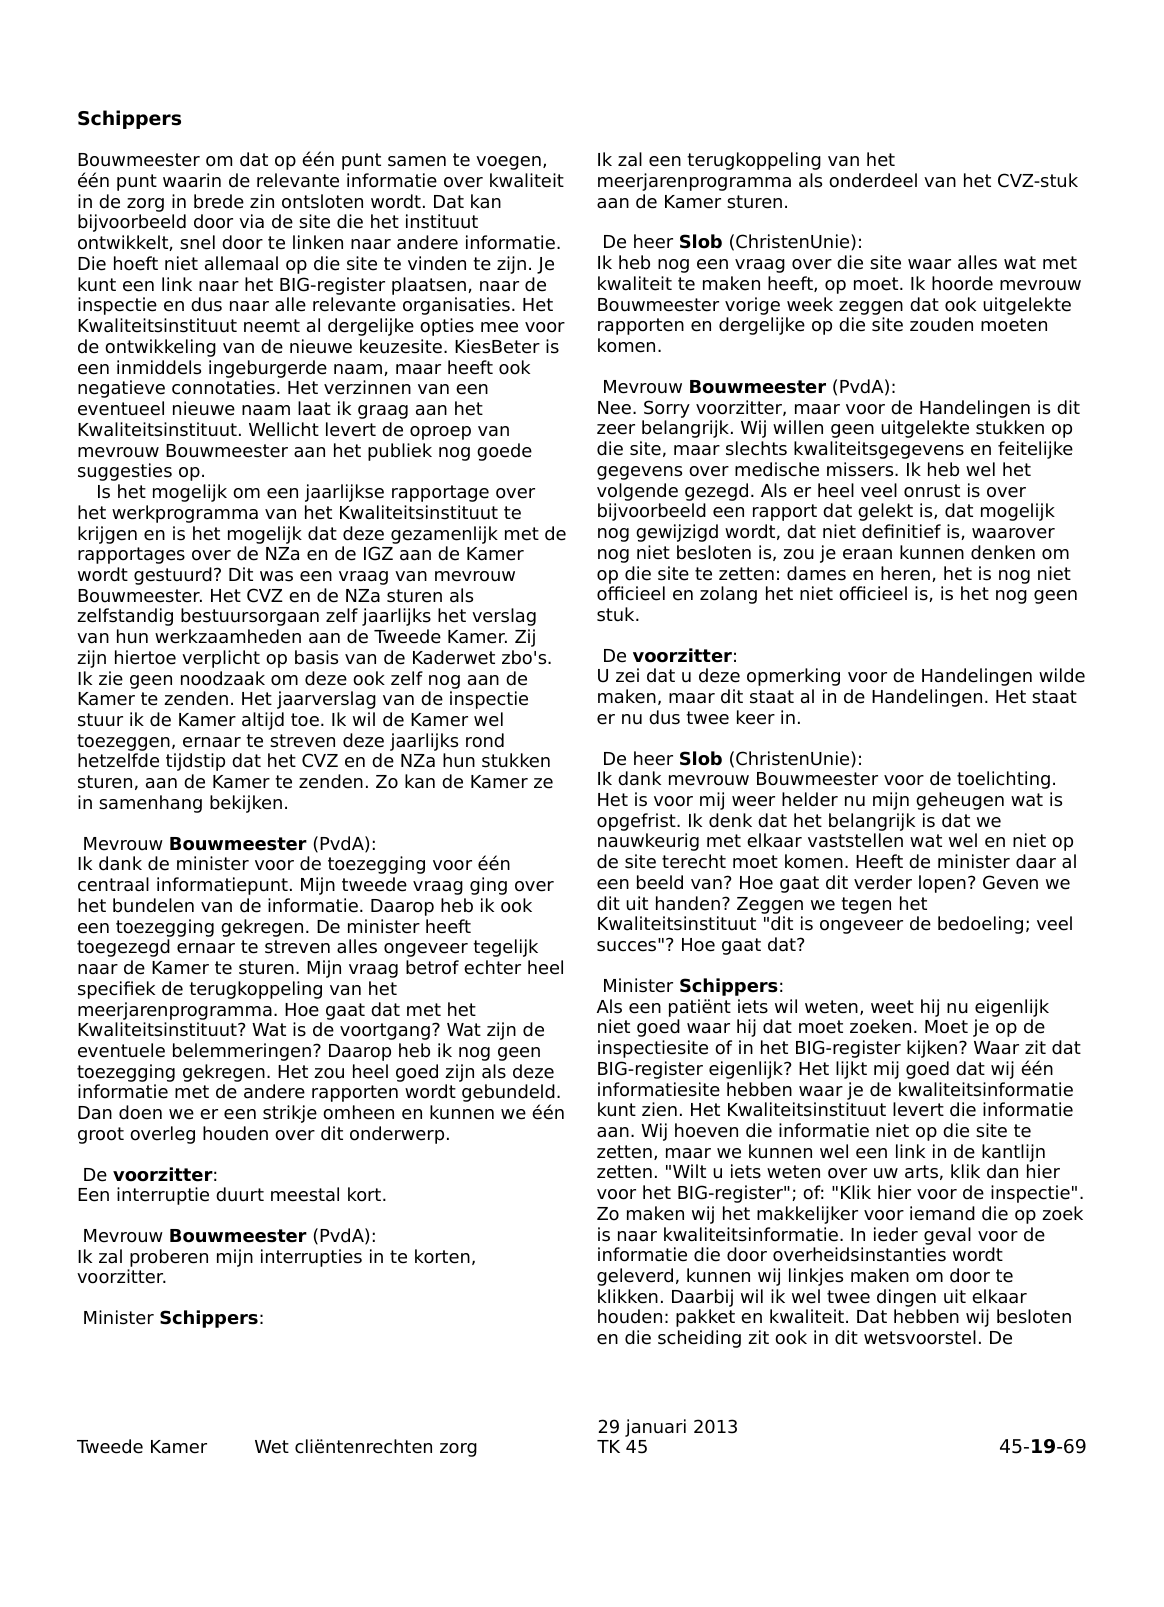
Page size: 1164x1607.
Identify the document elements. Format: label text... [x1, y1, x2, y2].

text Minister Schippers: [77, 1308, 567, 1329]
text De heer Slob (ChristenUnie): [596, 748, 1087, 769]
text Is het mogelijk om een jaarlijkse rapportage over het werkprogramma van het Kwaliteitsinstituut te krijgen en is het mogelijk dat deze gezamenlijk met de rapportages over de NZa en de IGZ aan de Kamer wordt gestuurd? Dit was een vraag van mevrouw Bouwmeester. Het CVZ en de NZa sturen als zelfstandig bestuursorgaan zelf jaarlijks het verslag van hun werkzaamheden aan de Tweede Kamer. Zij zijn hiertoe verplicht op basis van de Kaderwet zbo's. Ik zie geen noodzaak om deze ook zelf nog aan de Kamer te zenden. Het jaarverslag van de inspectie stuur ik de Kamer altijd toe. Ik wil de Kamer wel toezeggen, ernaar te streven deze jaarlijks rond hetzelfde tijdstip dat het CVZ en de NZa hun stukken sturen, aan de Kamer te zenden. Zo kan de Kamer ze in samenhang bekijken. [77, 482, 567, 813]
text Minister Schippers: [596, 976, 1087, 996]
text De voorzitter: [77, 1164, 567, 1185]
text Mevrouw Bouwmeester (PvdA): [77, 1226, 567, 1247]
text Als een patiënt iets wil weten, weet hij nu eigenlijk niet goed waar hij dat moet zoeken. Moet je op de inspectiesite of in het BIG-register kijken? Waar zit dat BIG-register eigenlijk? Het lijkt mij goed dat wij één informatiesite hebben waar je de kwaliteitsinformatie kunt zien. Het Kwaliteitsinstituut levert die informatie aan. Wij hoeven die informatie niet op die site te zetten, maar we kunnen wel een link in de kantlijn zetten. "Wilt u iets weten over uw arts, klik dan hier voor het BIG-register"; of: "Klik hier voor de inspectie". Zo maken wij het makkelijker voor iemand die op zoek is naar kwaliteitsinformatie. In ieder geval voor de informatie die door overheidsinstanties wordt geleverd, kunnen wij linkjes maken om door te klikken. Daarbij wil ik wel twee dingen uit elkaar houden: pakket en kwaliteit. Dat hebben wij besloten en die scheiding zit ook in dit wetsvoorstel. De [596, 996, 1087, 1349]
text Mevrouw Bouwmeester (PvdA): [596, 377, 1087, 397]
text Ik zal een terugkoppeling van het meerjarenprogramma als onderdeel van het CVZ-stuk aan de Kamer sturen. [596, 150, 1087, 212]
text Nee. Sorry voorzitter, maar voor de Handelingen is dit zeer belangrijk. Wij willen geen uitgelekte stukken op die site, maar slechts kwaliteitsgegevens en feitelijke gegevens over medische missers. Ik heb wel het volgende gezegd. Als er heel veel onrust is over bijvoorbeeld een rapport dat gelekt is, dat mogelijk nog gewijzigd wordt, dat niet definitief is, waarover nog niet besloten is, zou je eraan kunnen denken om op die site te zetten: dames en heren, het is nog niet officieel en zolang het niet officieel is, is het nog geen stuk. [596, 397, 1087, 626]
text De heer Slob (ChristenUnie): [596, 232, 1087, 253]
text Mevrouw Bouwmeester (PvdA): [77, 833, 567, 854]
text Ik dank de minister voor de toezegging voor één centraal informatiepunt. Mijn tweede vraag ging over het bundelen van de informatie. Daarop heb ik ook een toezegging gekregen. De minister heeft toegezegd ernaar te streven alles ongeveer tegelijk naar de Kamer te sturen. Mijn vraag betrof echter heel specifiek de terugkoppeling van het meerjarenprogramma. Hoe gaat dat met het Kwaliteitsinstituut? Wat is de voortgang? Wat zijn de eventuele belemmeringen? Daarop heb ik nog geen toezegging gekregen. Het zou heel goed zijn als deze informatie met de andere rapporten wordt gebundeld. Dan doen we er een strikje omheen en kunnen we één groot overleg houden over dit onderwerp. [77, 854, 567, 1144]
text Bouwmeester om dat op één punt samen te voegen, één punt waarin de relevante informatie over kwaliteit in de zorg in brede zin ontsloten wordt. Dat kan bijvoorbeeld door via de site die het instituut ontwikkelt, snel door te linken naar andere informatie. Die hoeft niet allemaal op die site te vinden te zijn. Je kunt een link naar het BIG-register plaatsen, naar de inspectie en dus naar alle relevante organisaties. Het Kwaliteitsinstituut neemt al dergelijke opties mee voor de ontwikkeling van de nieuwe keuzesite. KiesBeter is een inmiddels ingeburgerde naam, maar heeft ook negatieve connotaties. Het verzinnen van een eventueel nieuwe naam laat ik graag aan het Kwaliteitsinstituut. Wellicht levert de oproep van mevrouw Bouwmeester aan het publiek nog goede suggesties op. [77, 150, 567, 482]
text Ik dank mevrouw Bouwmeester voor de toelichting. Het is voor mij weer helder nu mijn geheugen wat is opgefrist. Ik denk dat het belangrijk is dat we nauwkeurig met elkaar vaststellen wat wel en niet op de site terecht moet komen. Heeft de minister daar al een beeld van? Hoe gaat dit verder lopen? Geven we dit uit handen? Zeggen we tegen het Kwaliteitsinstituut "dit is ongeveer de bedoeling; veel succes"? Hoe gaat dat? [596, 769, 1087, 956]
text Een interruptie duurt meestal kort. [77, 1185, 567, 1206]
text Ik heb nog een vraag over die site waar alles wat met kwaliteit te maken heeft, op moet. Ik hoorde mevrouw Bouwmeester vorige week zeggen dat ook uitgelekte rapporten en dergelijke op die site zouden moeten komen. [596, 253, 1087, 357]
text Ik zal proberen mijn interrupties in te korten, voorzitter. [77, 1247, 567, 1288]
text De voorzitter: [596, 646, 1087, 666]
text U zei dat u deze opmerking voor de Handelingen wilde maken, maar dit staat al in de Handelingen. Het staat er nu dus twee keer in. [596, 666, 1087, 728]
